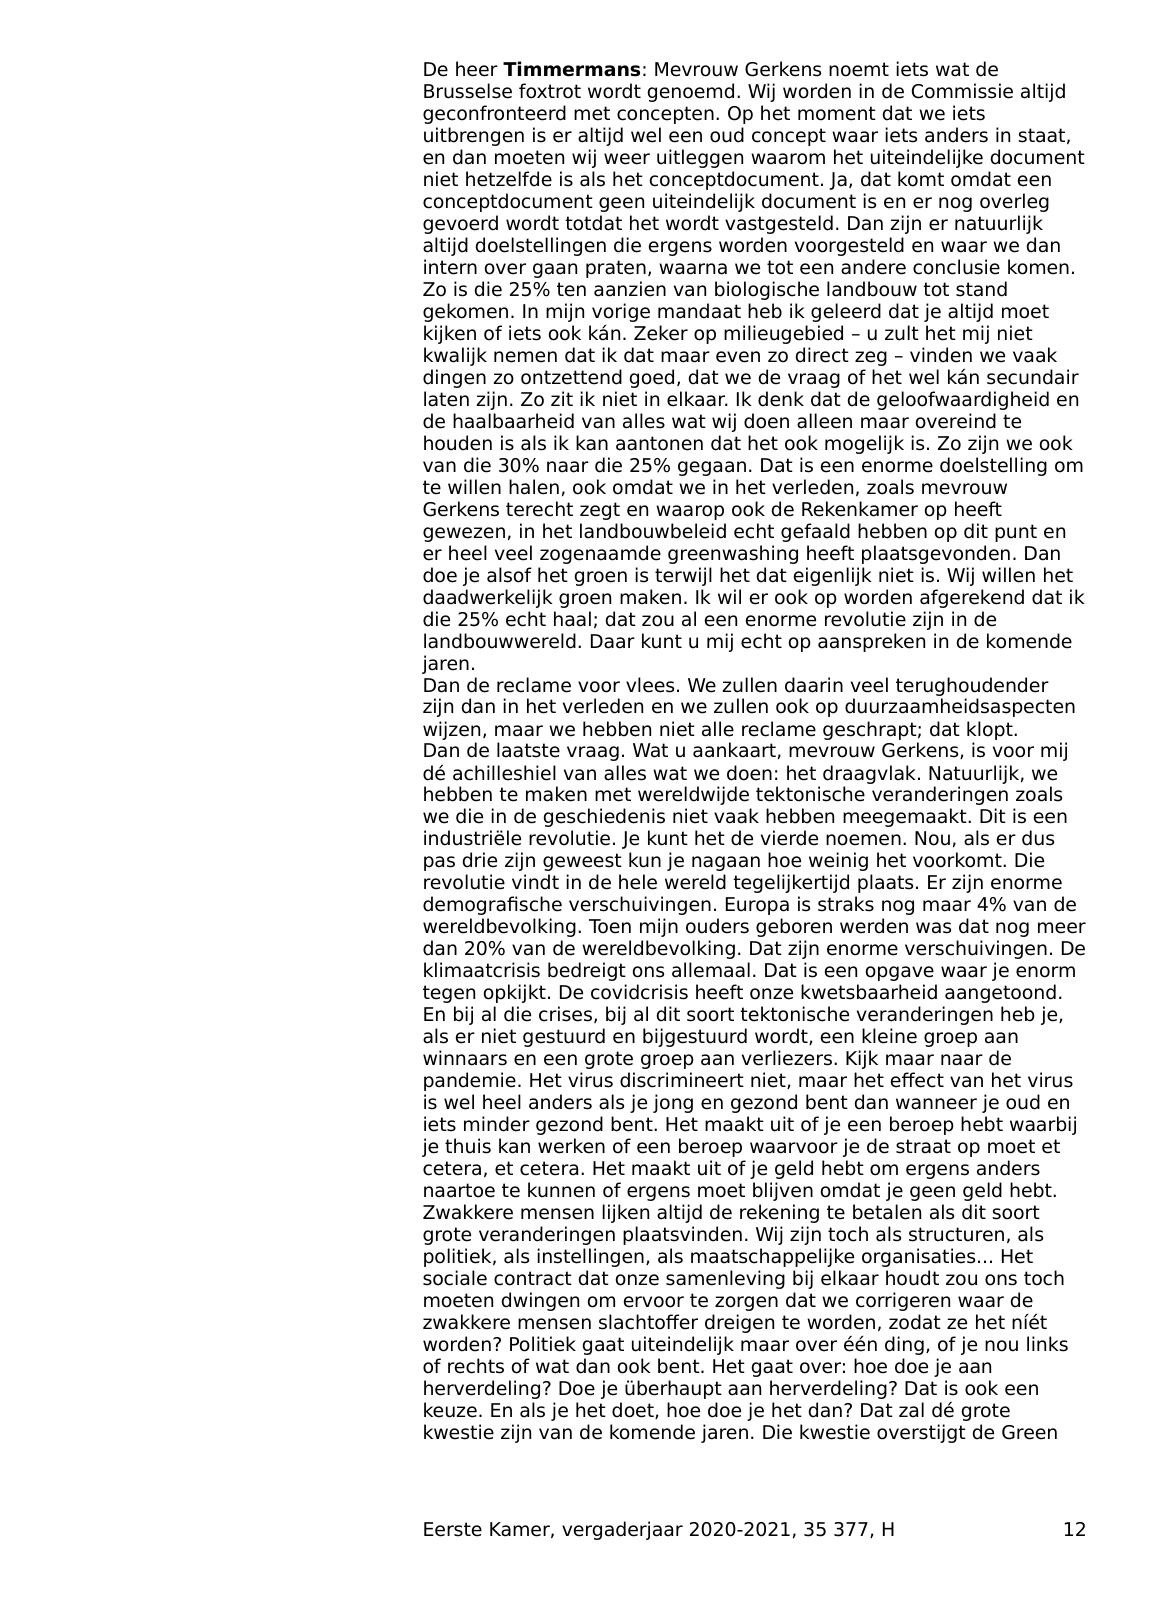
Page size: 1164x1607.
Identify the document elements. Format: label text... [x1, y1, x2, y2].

text Dan de laatste vraag. Wat u aankaart, mevrouw Gerkens, is voor mij dé achilleshiel van alles wat we doen: het draagvlak. Natuurlijk, we hebben te maken met wereldwijde tektonische veranderingen zoals we die in de geschiedenis niet vaak hebben meegemaakt. Dit is een industriële revolutie. Je kunt het de vierde noemen. Nou, als er dus pas drie zijn geweest kun je nagaan hoe weinig het voorkomt. Die revolutie vindt in de hele wereld tegelijkertijd plaats. Er zijn enorme demografische verschuivingen. Europa is straks nog maar 4% van de wereldbevolking. Toen mijn ouders geboren werden was dat nog meer dan 20% van de wereldbevolking. Dat zijn enorme verschuivingen. De klimaatcrisis bedreigt ons allemaal. Dat is een opgave waar je enorm tegen opkijkt. De covidcrisis heeft onze kwetsbaarheid aangetoond. En bij al die crises, bij al dit soort tektonische veranderingen heb je, als er niet gestuurd en bijgestuurd wordt, een kleine groep aan winnaars en een grote groep aan verliezers. Kijk maar naar de pandemie. Het virus discrimineert niet, maar het effect van het virus is wel heel anders als je jong en gezond bent dan wanneer je oud en iets minder gezond bent. Het maakt uit of je een beroep hebt waarbij je thuis kan werken of een beroep waarvoor je de straat op moet et cetera, et cetera. Het maakt uit of je geld hebt om ergens anders naartoe te kunnen of ergens moet blijven omdat je geen geld hebt. Zwakkere mensen lijken altijd de rekening te betalen als dit soort grote veranderingen plaatsvinden. Wij zijn toch als structuren, als politiek, als instellingen, als maatschappelijke organisaties... Het sociale contract dat onze samenleving bij elkaar houdt zou ons toch moeten dwingen om ervoor te zorgen dat we corrigeren waar de zwakkere mensen slachtoffer dreigen te worden, zodat ze het níét worden? Politiek gaat uiteindelijk maar over één ding, of je nou links of rechts of wat dan ook bent. Het gaat over: hoe doe je aan herverdeling? Doe je überhaupt aan herverdeling? Dat is ook een keuze. En als je het doet, hoe doe je het dan? Dat zal dé grote kwestie zijn van de komende jaren. Die kwestie overstijgt de Green [422, 740, 1087, 1444]
text Dan de reclame voor vlees. We zullen daarin veel terughoudender zijn dan in het verleden en we zullen ook op duurzaamheidsaspecten wijzen, maar we hebben niet alle reclame geschrapt; dat klopt. [422, 674, 1087, 740]
text De heer Timmermans: Mevrouw Gerkens noemt iets wat de Brusselse foxtrot wordt genoemd. Wij worden in de Commissie altijd geconfronteerd met concepten. Op het moment dat we iets uitbrengen is er altijd wel een oud concept waar iets anders in staat, en dan moeten wij weer uitleggen waarom het uiteindelijke document niet hetzelfde is als het conceptdocument. Ja, dat komt omdat een conceptdocument geen uiteindelijk document is en er nog overleg gevoerd wordt totdat het wordt vastgesteld. Dan zijn er natuurlijk altijd doelstellingen die ergens worden voorgesteld en waar we dan intern over gaan praten, waarna we tot een andere conclusie komen. Zo is die 25% ten aanzien van biologische landbouw tot stand gekomen. In mijn vorige mandaat heb ik geleerd dat je altijd moet kijken of iets ook kán. Zeker op milieugebied – u zult het mij niet kwalijk nemen dat ik dat maar even zo direct zeg – vinden we vaak dingen zo ontzettend goed, dat we de vraag of het wel kán secundair laten zijn. Zo zit ik niet in elkaar. Ik denk dat de geloofwaardigheid en de haalbaarheid van alles wat wij doen alleen maar overeind te houden is als ik kan aantonen dat het ook mogelijk is. Zo zijn we ook van die 30% naar die 25% gegaan. Dat is een enorme doelstelling om te willen halen, ook omdat we in het verleden, zoals mevrouw Gerkens terecht zegt en waarop ook de Rekenkamer op heeft gewezen, in het landbouwbeleid echt gefaald hebben op dit punt en er heel veel zogenaamde greenwashing heeft plaatsgevonden. Dan doe je alsof het groen is terwijl het dat eigenlijk niet is. Wij willen het daadwerkelijk groen maken. Ik wil er ook op worden afgerekend dat ik die 25% echt haal; dat zou al een enorme revolutie zijn in de landbouwwereld. Daar kunt u mij echt op aanspreken in de komende jaren. [422, 59, 1087, 674]
